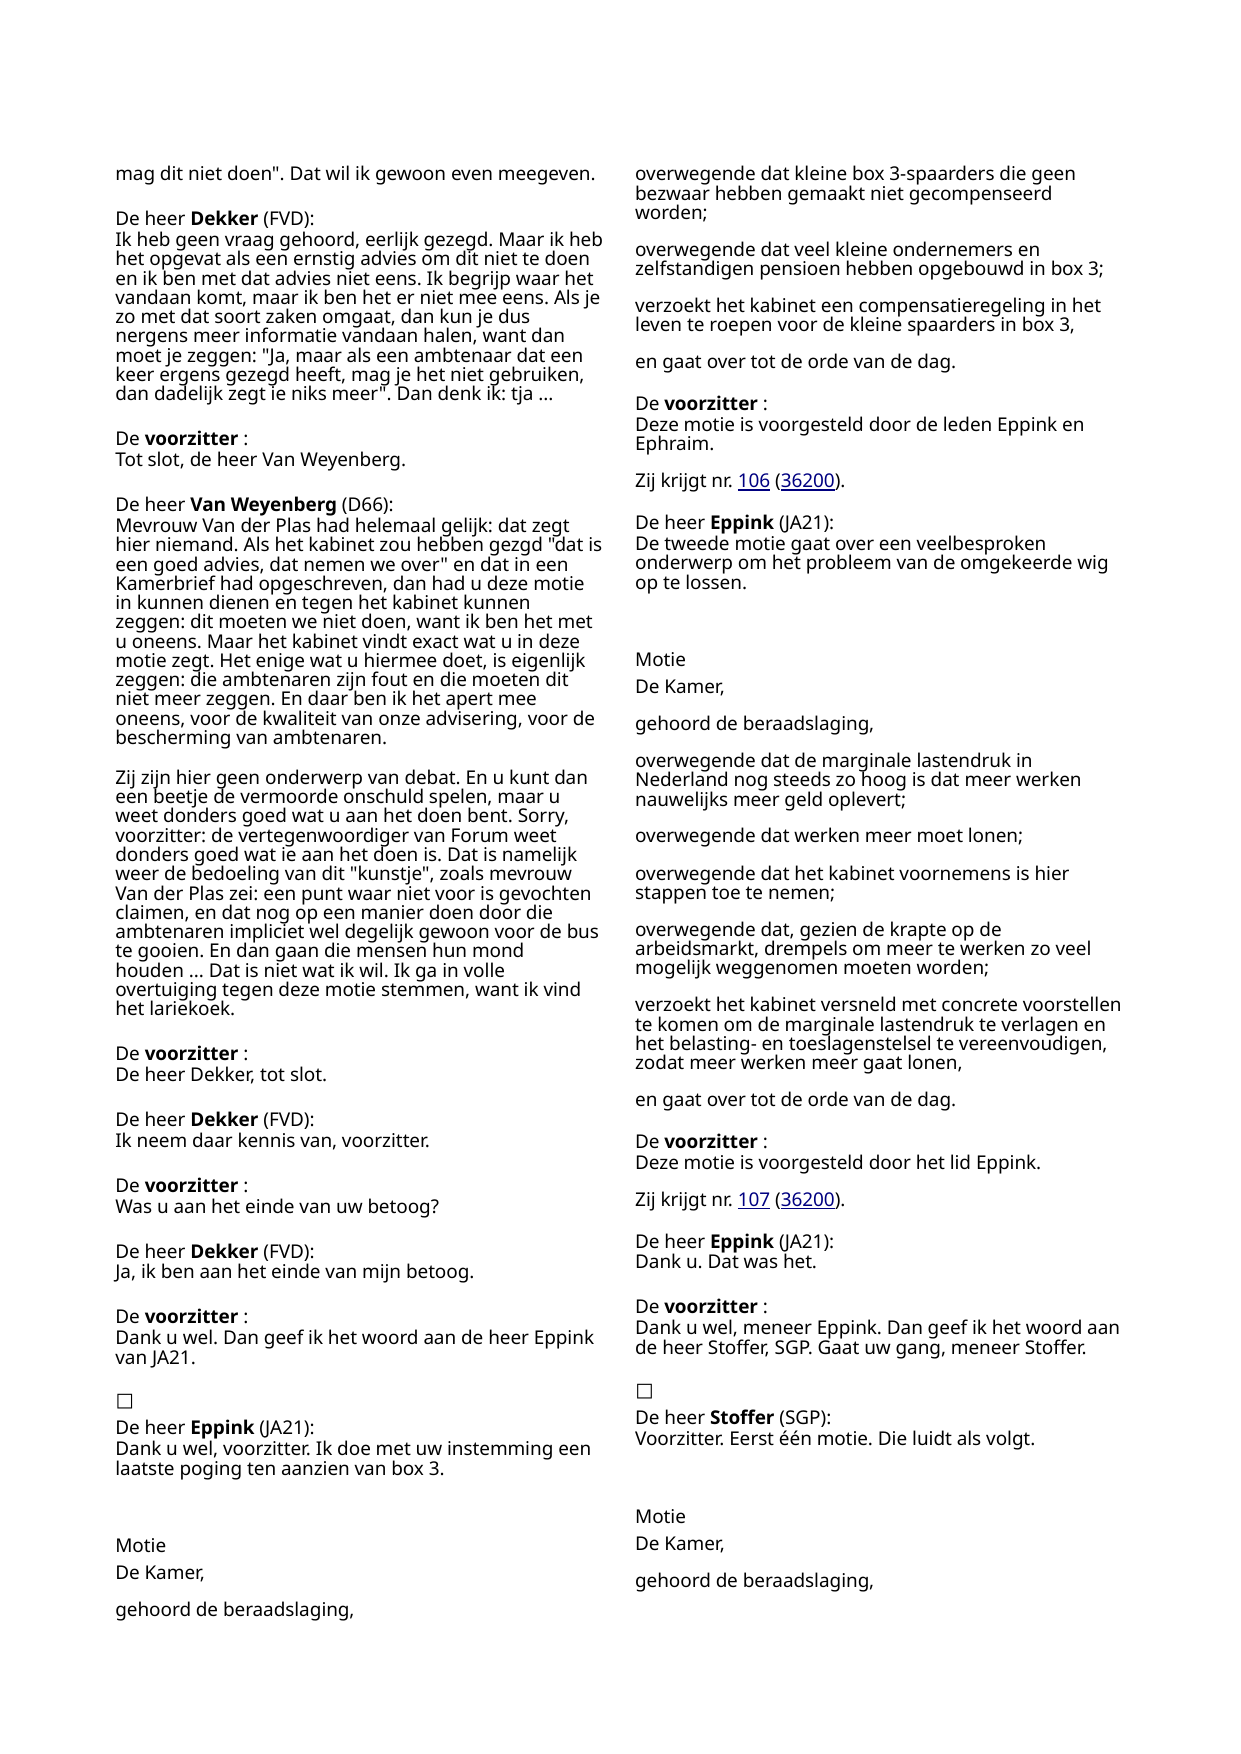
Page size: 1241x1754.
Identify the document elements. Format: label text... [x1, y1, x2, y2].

text De heer Stoffer (SGP): [635, 1404, 1125, 1430]
text en gaat over tot de orde van de dag. [635, 353, 1125, 373]
text en gaat over tot de orde van de dag. [635, 1091, 1125, 1110]
text Deze motie is voorgesteld door de leden Eppink en Ephraim. [635, 416, 1125, 454]
text Ik heb geen vraag gehoord, eerlijk gezegd. Maar ik heb het opgevat als een ernstig advies om dit niet te doen en ik ben met dat advies niet eens. Ik begrijp waar het vandaan komt, maar ik ben het er niet mee eens. Als je zo met dat soort zaken omgaat, dan kun je dus nergens meer informatie vandaan halen, want dan moet je zeggen: "Ja, maar als een ambtenaar dat een keer ergens gezegd heeft, mag je het niet gebruiken, dan dadelijk zegt ie niks meer". Dan denk ik: tja ... [115, 231, 605, 404]
text Motie [635, 1503, 1125, 1529]
text De voorzitter : [635, 1128, 1125, 1154]
text Motie [115, 1532, 605, 1558]
text De Kamer, [635, 678, 1125, 697]
text De voorzitter : [635, 390, 1125, 416]
text Motie [635, 646, 1125, 672]
text Zij krijgt nr. 106 (36200). [635, 472, 1125, 492]
text Dank u wel. Dan geef ik het woord aan de heer Eppink van JA21. [115, 1329, 605, 1368]
text gehoord de beraadslaging, [635, 1572, 1125, 1591]
text overwegende dat veel kleine ondernemers en zelfstandigen pensioen hebben opgebouwd in box 3; [635, 241, 1125, 279]
text gehoord de beraadslaging, [115, 1601, 605, 1620]
text De voorzitter : [115, 1040, 605, 1066]
text overwegende dat werken meer moet lonen; [635, 827, 1125, 847]
text De heer Eppink (JA21): [635, 509, 1125, 535]
text Mevrouw Van der Plas had helemaal gelijk: dat zegt hier niemand. Als het kabinet zou hebben gezgd "dat is een goed advies, dat nemen we over" en dat in een Kamerbrief had opgeschreven, dan had u deze motie in kunnen dienen en tegen het kabinet kunnen zeggen: dit moeten we niet doen, want ik ben het met u oneens. Maar het kabinet vindt exact wat u in deze motie zegt. Het enige wat u hiermee doet, is eigenlijk zeggen: die ambtenaren zijn fout en die moeten dit niet meer zeggen. En daar ben ik het apert mee oneens, voor de kwaliteit van onze advisering, voor de bescherming van ambtenaren. [115, 517, 605, 748]
text De heer Eppink (JA21): [635, 1228, 1125, 1253]
text Dank u wel, meneer Eppink. Dan geef ik het woord aan de heer Stoffer, SGP. Gaat uw gang, meneer Stoffer. [635, 1319, 1125, 1358]
text De voorzitter : [115, 425, 605, 451]
text Voorzitter. Eerst één motie. Die luidt als volgt. [635, 1430, 1125, 1449]
text De Kamer, [635, 1534, 1125, 1554]
text ⬜ [115, 1389, 605, 1414]
text De tweede motie gaat over een veelbesproken onderwerp om het probleem van de omgekeerde wig op te lossen. [635, 535, 1125, 593]
text overwegende dat kleine box 3-spaarders die geen bezwaar hebben gemaakt niet gecompenseerd worden; [635, 165, 1125, 223]
text De heer Dekker (FVD): [115, 1238, 605, 1263]
text De heer Dekker, tot slot. [115, 1066, 605, 1085]
text Zij zijn hier geen onderwerp van debat. En u kunt dan een beetje de vermoorde onschuld spelen, maar u weet donders goed wat u aan het doen bent. Sorry, voorzitter: de vertegenwoordiger van Forum weet donders goed wat ie aan het doen is. Dat is namelijk weer de bedoeling van dit "kunstje", zoals mevrouw Van der Plas zei: een punt waar niet voor is gevochten claimen, en dat nog op een manier doen door die ambtenaren impliciet wel degelijk gewoon voor de bus te gooien. En dan gaan die mensen hun mond houden ... Dat is niet wat ik wil. Ik ga in volle overtuiging tegen deze motie stemmen, want ik vind het lariekoek. [115, 769, 605, 1019]
text Dank u wel, voorzitter. Ik doe met uw instemming een laatste poging ten aanzien van box 3. [115, 1440, 605, 1479]
text Was u aan het einde van uw betoog? [115, 1198, 605, 1217]
text Zij krijgt nr. 107 (36200). [635, 1191, 1125, 1210]
text mag dit niet doen". Dat wil ik gewoon even meegeven. [115, 165, 605, 184]
text De voorzitter : [115, 1172, 605, 1198]
text gehoord de beraadslaging, [635, 715, 1125, 734]
text overwegende dat, gezien de krapte op de arbeidsmarkt, drempels om meer te werken zo veel mogelijk weggenomen moeten worden; [635, 921, 1125, 978]
text verzoekt het kabinet versneld met concrete voorstellen te komen om de marginale lastendruk te verlagen en het belasting- en toeslagenstelsel te vereenvoudigen, zodat meer werken meer gaat lonen, [635, 996, 1125, 1073]
text De heer Eppink (JA21): [115, 1414, 605, 1440]
text overwegende dat de marginale lastendruk in Nederland nog steeds zo hoog is dat meer werken nauwelijks meer geld oplevert; [635, 752, 1125, 810]
text De heer Dekker (FVD): [115, 1106, 605, 1132]
text De Kamer, [115, 1564, 605, 1583]
text De voorzitter : [635, 1294, 1125, 1319]
text De heer Van Weyenberg (D66): [115, 491, 605, 517]
text Ja, ik ben aan het einde van mijn betoog. [115, 1263, 605, 1283]
text verzoekt het kabinet een compensatieregeling in het leven te roepen voor de kleine spaarders in box 3, [635, 297, 1125, 336]
text Tot slot, de heer Van Weyenberg. [115, 451, 605, 470]
text Deze motie is voorgesteld door het lid Eppink. [635, 1154, 1125, 1173]
text overwegende dat het kabinet voornemens is hier stappen toe te nemen; [635, 864, 1125, 903]
text Ik neem daar kennis van, voorzitter. [115, 1132, 605, 1151]
text De heer Dekker (FVD): [115, 205, 605, 231]
text Dank u. Dat was het. [635, 1253, 1125, 1273]
text ⬜ [635, 1379, 1125, 1404]
text De voorzitter : [115, 1304, 605, 1329]
